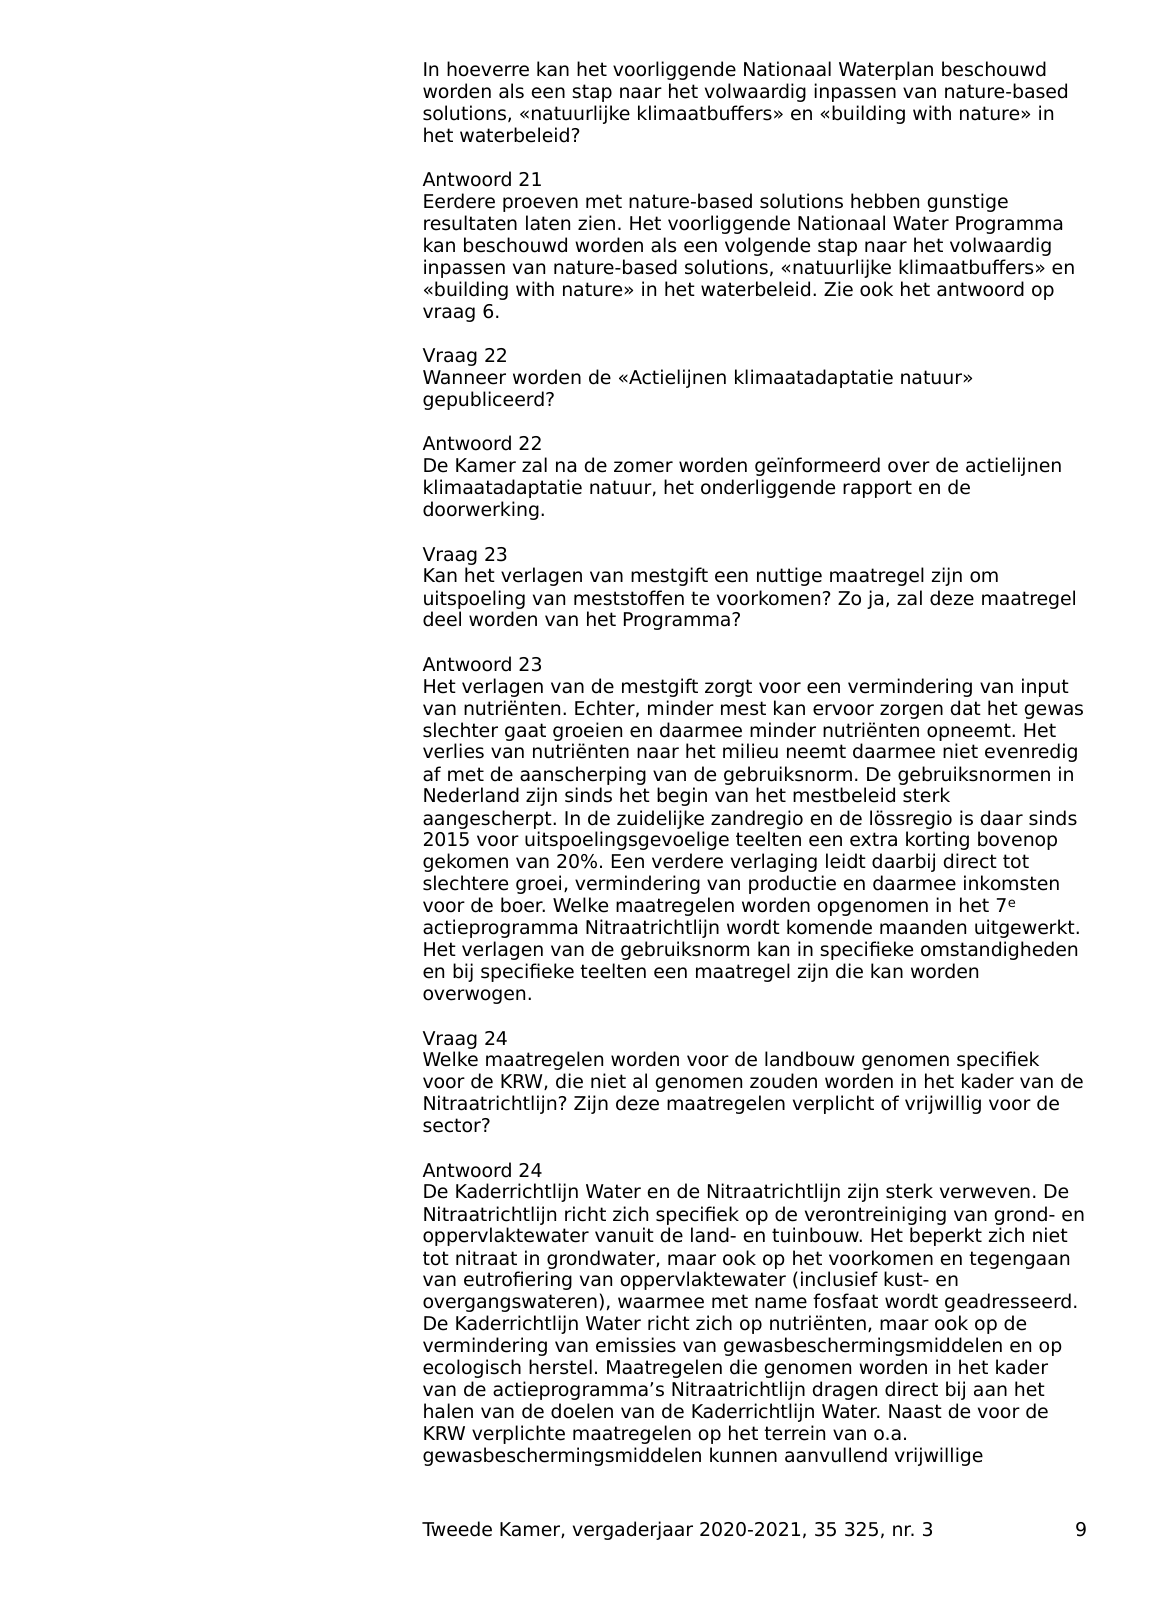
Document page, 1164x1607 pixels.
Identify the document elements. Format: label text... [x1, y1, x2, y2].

text Welke maatregelen worden voor de landbouw genomen specifiek voor de KRW, die niet al genomen zouden worden in het kader van de Nitraatrichtlijn? Zijn deze maatregelen verplicht of vrijwillig voor de sector? [422, 1049, 1087, 1137]
text Vraag 24 [422, 1027, 1087, 1049]
text In hoeverre kan het voorliggende Nationaal Waterplan beschouwd worden als een stap naar het volwaardig inpassen van nature-based solutions, «natuurlijke klimaatbuffers» en «building with nature» in het waterbeleid? [422, 59, 1087, 147]
text Antwoord 21 [422, 169, 1087, 191]
text Antwoord 23 [422, 653, 1087, 676]
text Kan het verlagen van mestgift een nuttige maatregel zijn om uitspoeling van meststoffen te voorkomen? Zo ja, zal deze maatregel deel worden van het Programma? [422, 565, 1087, 631]
text Het verlagen van de mestgift zorgt voor een vermindering van input van nutriënten. Echter, minder mest kan ervoor zorgen dat het gewas slechter gaat groeien en daarmee minder nutriënten opneemt. Het verlies van nutriënten naar het milieu neemt daarmee niet evenredig af met de aanscherping van de gebruiksnorm. De gebruiksnormen in Nederland zijn sinds het begin van het mestbeleid sterk aangescherpt. In de zuidelijke zandregio en de lössregio is daar sinds 2015 voor uitspoelingsgevoelige teelten een extra korting bovenop gekomen van 20%. Een verdere verlaging leidt daarbij direct tot slechtere groei, vermindering van productie en daarmee inkomsten voor de boer. Welke maatregelen worden opgenomen in het 7e actieprogramma Nitraatrichtlijn wordt komende maanden uitgewerkt. Het verlagen van de gebruiksnorm kan in specifieke omstandigheden en bij specifieke teelten een maatregel zijn die kan worden overwogen. [422, 676, 1087, 1005]
text Vraag 23 [422, 543, 1087, 565]
text Wanneer worden de «Actielijnen klimaatadaptatie natuur» gepubliceerd? [422, 367, 1087, 411]
text Antwoord 24 [422, 1159, 1087, 1181]
text De Kaderrichtlijn Water en de Nitraatrichtlijn zijn sterk verweven. De Nitraatrichtlijn richt zich specifiek op de verontreiniging van grond- en oppervlaktewater vanuit de land- en tuinbouw. Het beperkt zich niet tot nitraat in grondwater, maar ook op het voorkomen en tegengaan van eutrofiering van oppervlaktewater (inclusief kust- en overgangswateren), waarmee met name fosfaat wordt geadresseerd. De Kaderrichtlijn Water richt zich op nutriënten, maar ook op de vermindering van emissies van gewasbeschermingsmiddelen en op ecologisch herstel. Maatregelen die genomen worden in het kader van de actieprogramma’s Nitraatrichtlijn dragen direct bij aan het halen van de doelen van de Kaderrichtlijn Water. Naast de voor de KRW verplichte maatregelen op het terrein van o.a. gewasbeschermingsmiddelen kunnen aanvullend vrijwillige [422, 1181, 1087, 1467]
text Antwoord 22 [422, 433, 1087, 455]
text Eerdere proeven met nature-based solutions hebben gunstige resultaten laten zien. Het voorliggende Nationaal Water Programma kan beschouwd worden als een volgende stap naar het volwaardig inpassen van nature-based solutions, «natuurlijke klimaatbuffers» en «building with nature» in het waterbeleid. Zie ook het antwoord op vraag 6. [422, 191, 1087, 323]
text Vraag 22 [422, 345, 1087, 367]
text De Kamer zal na de zomer worden geïnformeerd over de actielijnen klimaatadaptatie natuur, het onderliggende rapport en de doorwerking. [422, 455, 1087, 521]
